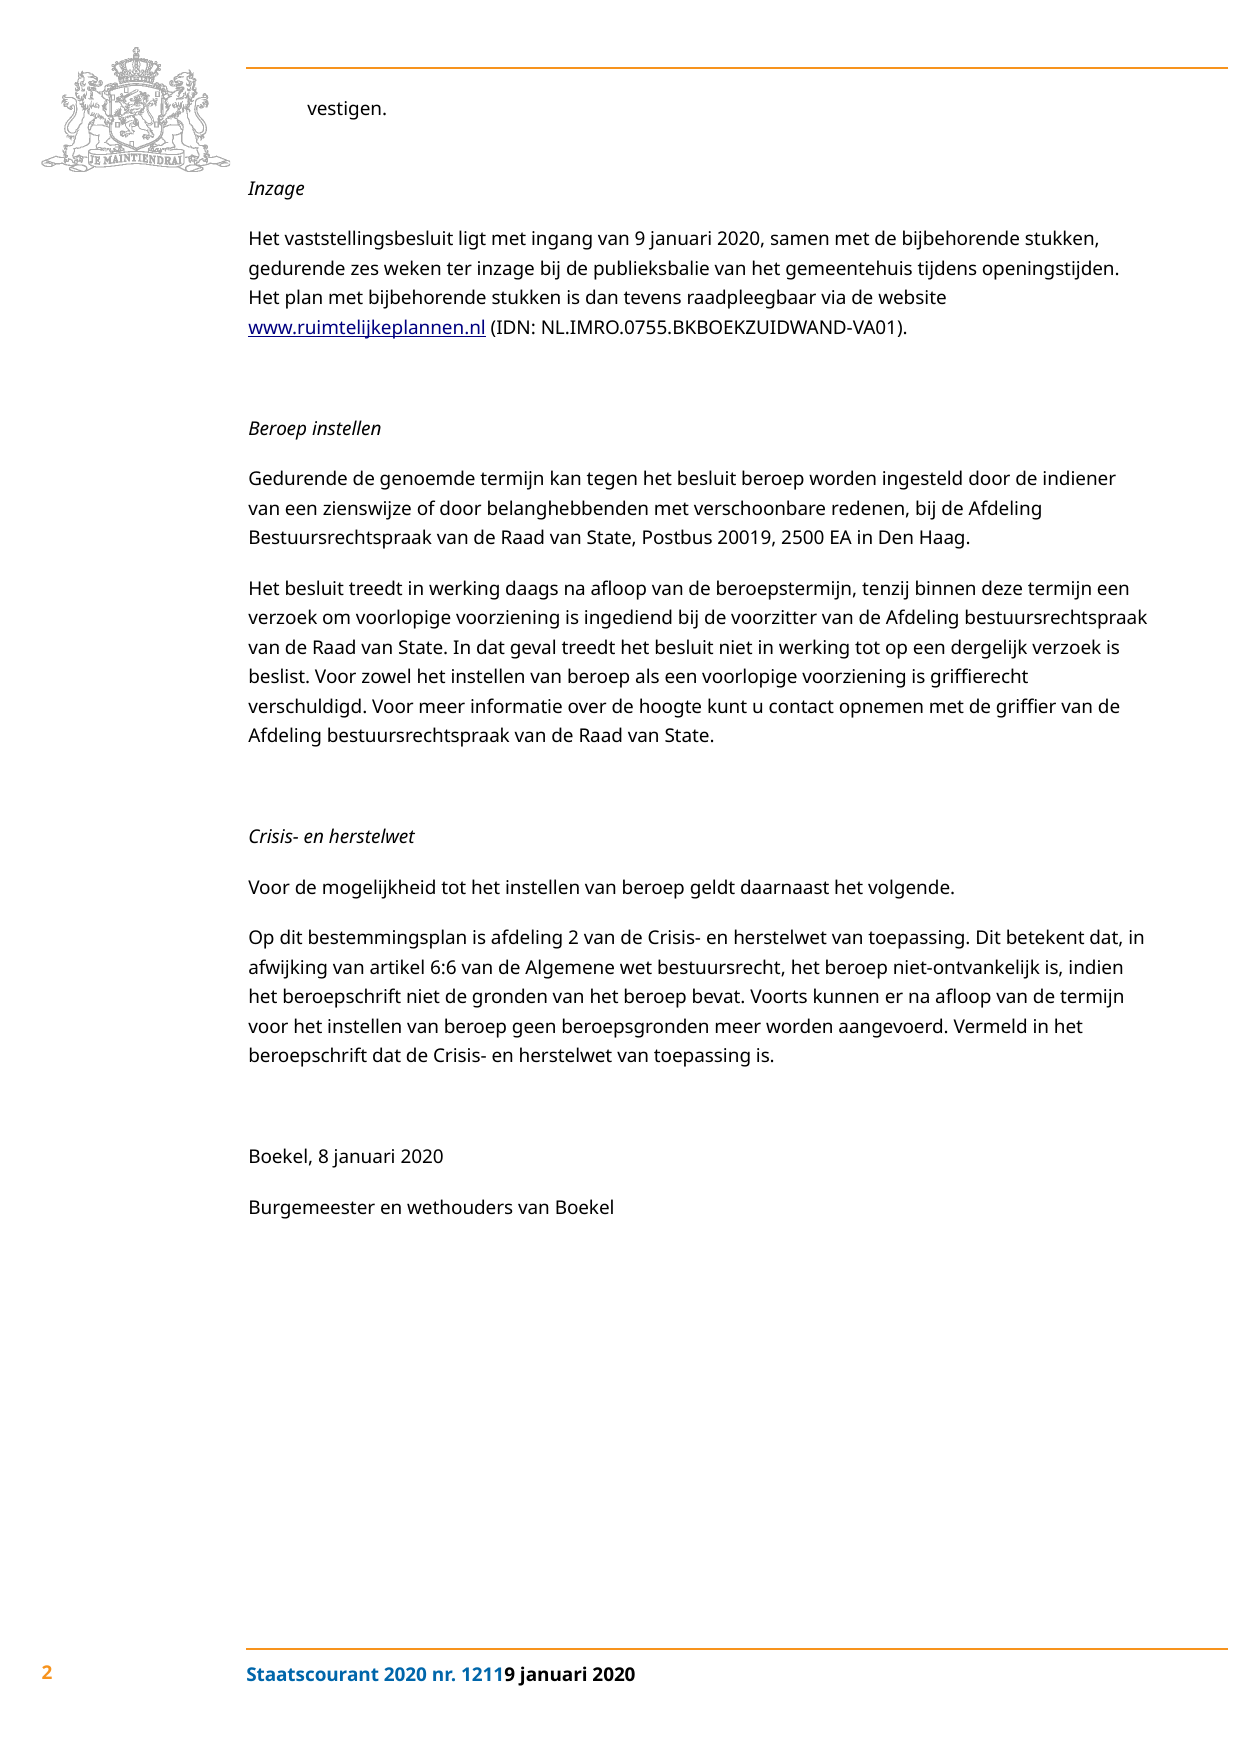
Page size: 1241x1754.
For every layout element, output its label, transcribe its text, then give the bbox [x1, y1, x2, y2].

list vestigen. [248, 95, 1152, 121]
text Gedurende de genoemde termijn kan tegen het besluit beroep worden ingesteld door de indiener van een zienswijze of door belanghebbenden met verschoonbare redenen, bij de Afdeling Bestuursrechtspraak van de Raad van State, Postbus 20019, 2500 EA in Den Haag. [248, 465, 1152, 550]
text Burgemeester en wethouders van Boekel [248, 1194, 1152, 1220]
text Op dit bestemmingsplan is afdeling 2 van de Crisis- en herstelwet van toepassing. Dit betekent dat, in afwijking van artikel 6:6 van de Algemene wet bestuursrecht, het beroep niet-ontvankelijk is, indien het beroepschrift niet de gronden van het beroep bevat. Voorts kunnen er na afloop van de termijn voor het instellen van beroep geen beroepsgronden meer worden aangevoerd. Vermeld in het beroepschrift dat de Crisis- en herstelwet van toepassing is. [248, 924, 1152, 1068]
text Beroep instellen [248, 415, 1152, 441]
text Voor de mogelijkheid tot het instellen van beroep geldt daarnaast het volgende. [248, 874, 1152, 900]
text Het besluit treedt in werking daags na afloop van de beroepstermijn, tenzij binnen deze termijn een verzoek om voorlopige voorziening is ingediend bij de voorzitter van de Afdeling bestuursrechtspraak van de Raad van State. In dat geval treedt het besluit niet in werking tot op een dergelijk verzoek is beslist. Voor zowel het instellen van beroep als een voorlopige voorziening is griffierecht verschuldigd. Voor meer informatie over de hoogte kunt u contact opnemen met de griffier van de Afdeling bestuursrechtspraak van de Raad van State. [248, 575, 1152, 748]
text Boekel, 8 januari 2020 [248, 1143, 1152, 1169]
text Inzage [248, 175, 1152, 201]
text Het vaststellingsbesluit ligt met ingang van 9 januari 2020, samen met de bijbehorende stukken, gedurende zes weken ter inzage bij de publieksbalie van het gemeentehuis tijdens openingstijden. Het plan met bijbehorende stukken is dan tevens raadpleegbaar via de website www.ruimtelijkeplannen.nl (IDN: NL.IMRO.0755.BKBOEKZUIDWAND-VA01). [248, 225, 1152, 340]
text Crisis- en herstelwet [248, 823, 1152, 849]
picture [41, 47, 231, 172]
